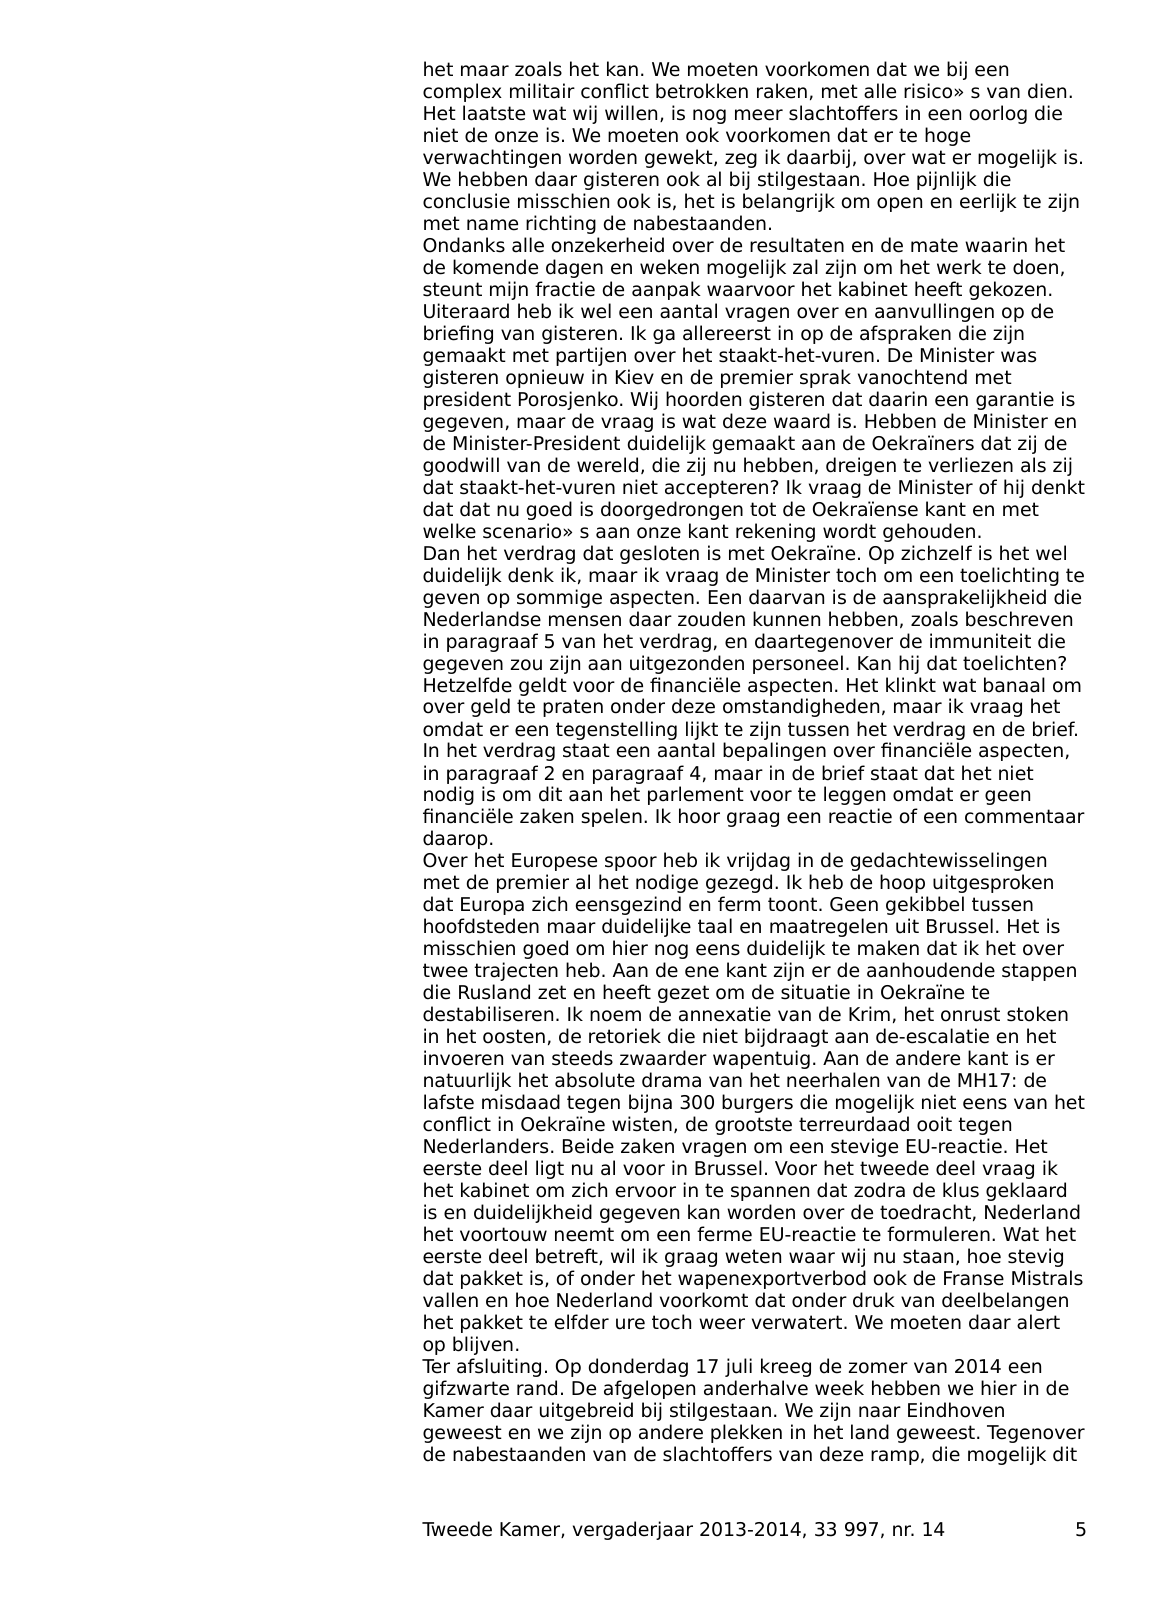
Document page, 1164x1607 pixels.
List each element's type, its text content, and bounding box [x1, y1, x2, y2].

text Ondanks alle onzekerheid over de resultaten en de mate waarin het de komende dagen en weken mogelijk zal zijn om het werk te doen, steunt mijn fractie de aanpak waarvoor het kabinet heeft gekozen. Uiteraard heb ik wel een aantal vragen over en aanvullingen op de briefing van gisteren. Ik ga allereerst in op de afspraken die zijn gemaakt met partijen over het staakt-het-vuren. De Minister was gisteren opnieuw in Kiev en de premier sprak vanochtend met president Porosjenko. Wij hoorden gisteren dat daarin een garantie is gegeven, maar de vraag is wat deze waard is. Hebben de Minister en de Minister-President duidelijk gemaakt aan de Oekraïners dat zij de goodwill van de wereld, die zij nu hebben, dreigen te verliezen als zij dat staakt-het-vuren niet accepteren? Ik vraag de Minister of hij denkt dat dat nu goed is doorgedrongen tot de Oekraïense kant en met welke scenario» s aan onze kant rekening wordt gehouden. [422, 235, 1087, 543]
text Ter afsluiting. Op donderdag 17 juli kreeg de zomer van 2014 een gifzwarte rand. De afgelopen anderhalve week hebben we hier in de Kamer daar uitgebreid bij stilgestaan. We zijn naar Eindhoven geweest en we zijn op andere plekken in het land geweest. Tegenover de nabestaanden van de slachtoffers van deze ramp, die mogelijk dit [422, 1356, 1087, 1466]
text Dan het verdrag dat gesloten is met Oekraïne. Op zichzelf is het wel duidelijk denk ik, maar ik vraag de Minister toch om een toelichting te geven op sommige aspecten. Een daarvan is de aansprakelijkheid die Nederlandse mensen daar zouden kunnen hebben, zoals beschreven in paragraaf 5 van het verdrag, en daartegenover de immuniteit die gegeven zou zijn aan uitgezonden personeel. Kan hij dat toelichten? Hetzelfde geldt voor de financiële aspecten. Het klinkt wat banaal om over geld te praten onder deze omstandigheden, maar ik vraag het omdat er een tegenstelling lijkt te zijn tussen het verdrag en de brief. In het verdrag staat een aantal bepalingen over financiële aspecten, in paragraaf 2 en paragraaf 4, maar in de brief staat dat het niet nodig is om dit aan het parlement voor te leggen omdat er geen financiële zaken spelen. Ik hoor graag een reactie of een commentaar daarop. [422, 543, 1087, 850]
text het maar zoals het kan. We moeten voorkomen dat we bij een complex militair conflict betrokken raken, met alle risico» s van dien. Het laatste wat wij willen, is nog meer slachtoffers in een oorlog die niet de onze is. We moeten ook voorkomen dat er te hoge verwachtingen worden gewekt, zeg ik daarbij, over wat er mogelijk is. We hebben daar gisteren ook al bij stilgestaan. Hoe pijnlijk die conclusie misschien ook is, het is belangrijk om open en eerlijk te zijn met name richting de nabestaanden. [422, 59, 1087, 235]
text Over het Europese spoor heb ik vrijdag in de gedachtewisselingen met de premier al het nodige gezegd. Ik heb de hoop uitgesproken dat Europa zich eensgezind en ferm toont. Geen gekibbel tussen hoofdsteden maar duidelijke taal en maatregelen uit Brussel. Het is misschien goed om hier nog eens duidelijk te maken dat ik het over twee trajecten heb. Aan de ene kant zijn er de aanhoudende stappen die Rusland zet en heeft gezet om de situatie in Oekraïne te destabiliseren. Ik noem de annexatie van de Krim, het onrust stoken in het oosten, de retoriek die niet bijdraagt aan de-escalatie en het invoeren van steeds zwaarder wapentuig. Aan de andere kant is er natuurlijk het absolute drama van het neerhalen van de MH17: de lafste misdaad tegen bijna 300 burgers die mogelijk niet eens van het conflict in Oekraïne wisten, de grootste terreurdaad ooit tegen Nederlanders. Beide zaken vragen om een stevige EU-reactie. Het eerste deel ligt nu al voor in Brussel. Voor het tweede deel vraag ik het kabinet om zich ervoor in te spannen dat zodra de klus geklaard is en duidelijkheid gegeven kan worden over de toedracht, Nederland het voortouw neemt om een ferme EU-reactie te formuleren. Wat het eerste deel betreft, wil ik graag weten waar wij nu staan, hoe stevig dat pakket is, of onder het wapenexportverbod ook de Franse Mistrals vallen en hoe Nederland voorkomt dat onder druk van deelbelangen het pakket te elfder ure toch weer verwatert. We moeten daar alert op blijven. [422, 850, 1087, 1356]
